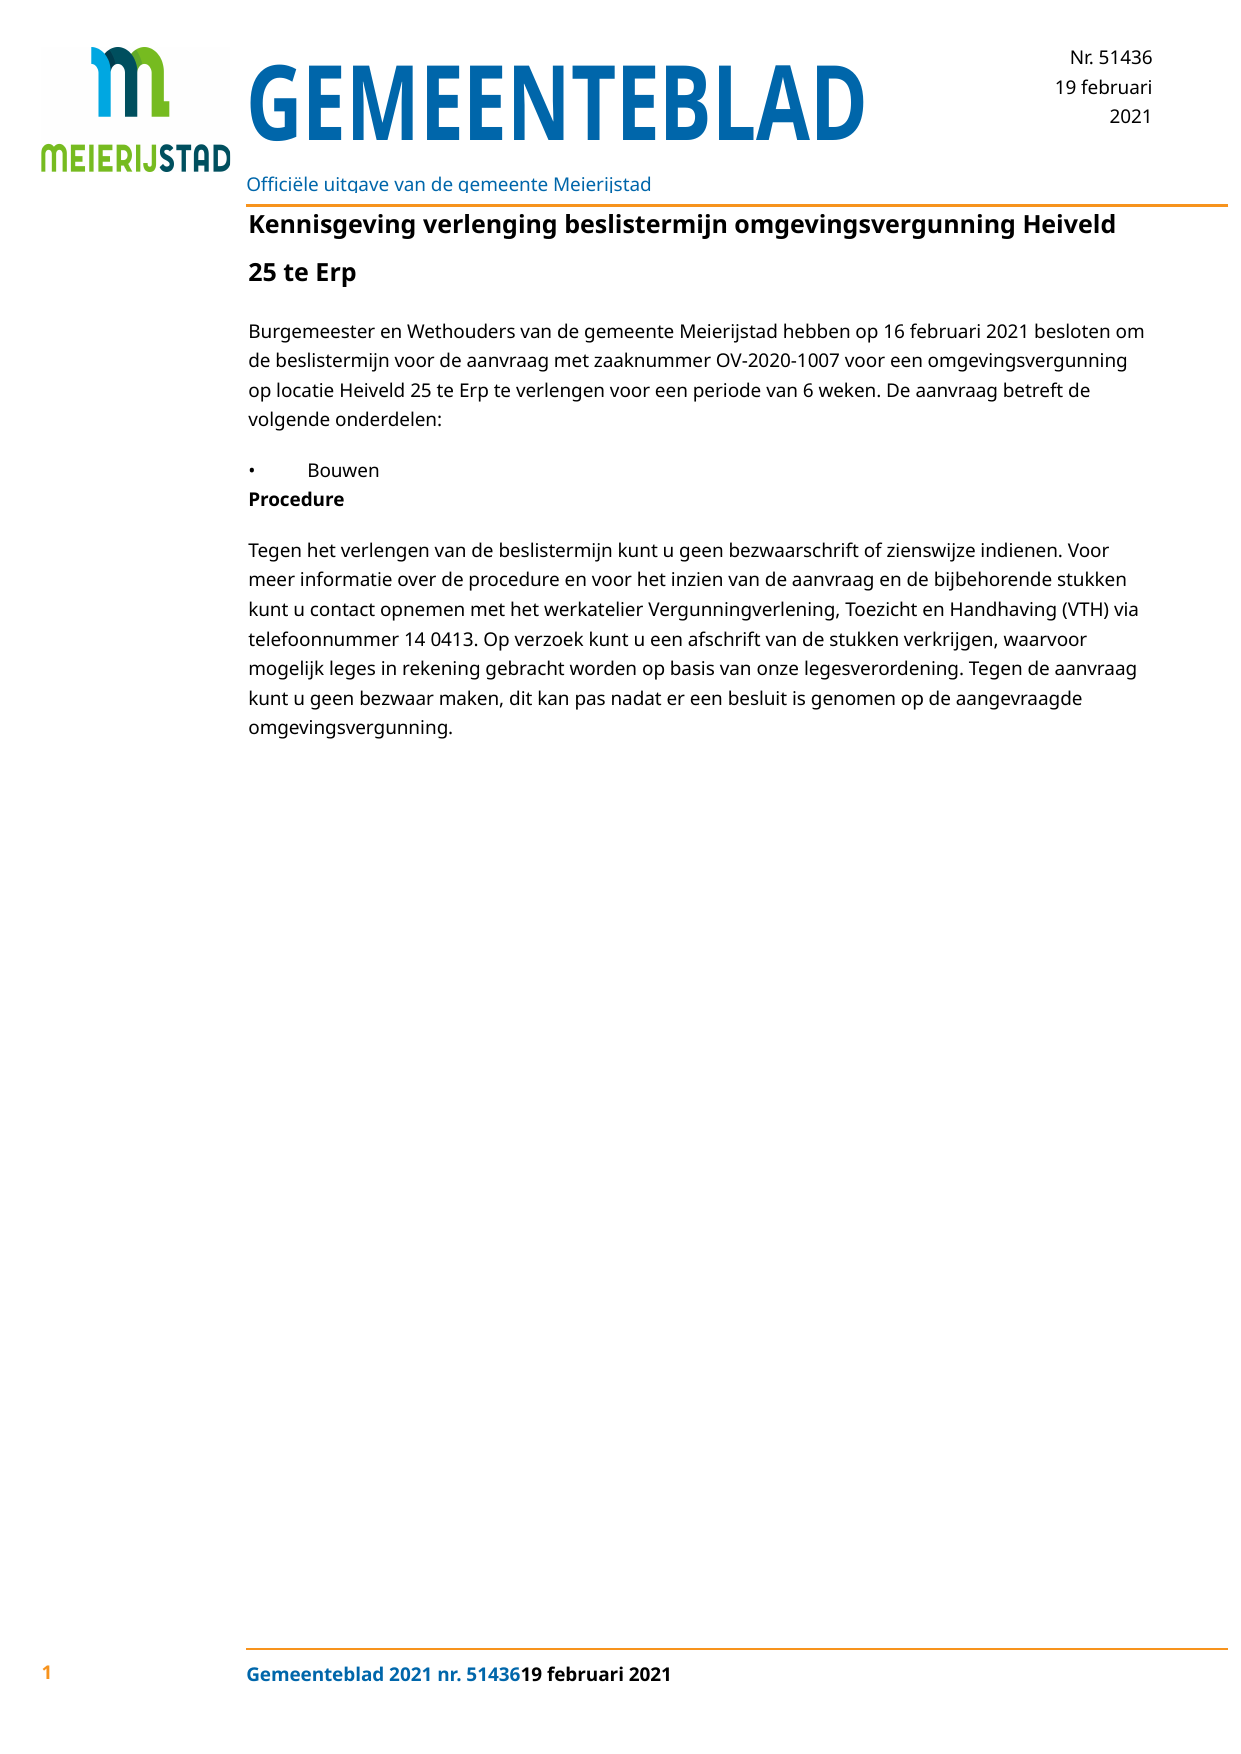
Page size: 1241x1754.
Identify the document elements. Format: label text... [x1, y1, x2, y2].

list Bouwen [248, 457, 1152, 483]
text Burgemeester en Wethouders van de gemeente Meierijstad hebben op 16 februari 2021 besloten om de beslistermijn voor de aanvraag met zaaknummer OV-2020-1007 voor een omgevingsvergunning op locatie Heiveld 25 te Erp te verlengen voor een periode van 6 weken. De aanvraag betreft de volgende onderdelen: [248, 318, 1152, 432]
text Tegen het verlengen van de beslistermijn kunt u geen bezwaarschrift of zienswijze indienen. Voor meer informatie over de procedure en voor het inzien van de aanvraag en de bijbehorende stukken kunt u contact opnemen met het werkatelier Vergunningverlening, Toezicht en Handhaving (VTH) via telefoonnummer 14 0413. Op verzoek kunt u een afschrift van de stukken verkrijgen, waarvoor mogelijk leges in rekening gebracht worden op basis van onze legesverordening. Tegen de aanvraag kunt u geen bezwaar maken, dit kan pas nadat er een besluit is genomen op de aangevraagde omgevingsvergunning. [248, 537, 1152, 740]
text Kennisgeving verlenging beslistermijn omgevingsvergunning Heiveld 25 te Erp [248, 207, 1152, 288]
picture [41, 47, 231, 172]
text Procedure [248, 487, 1152, 512]
